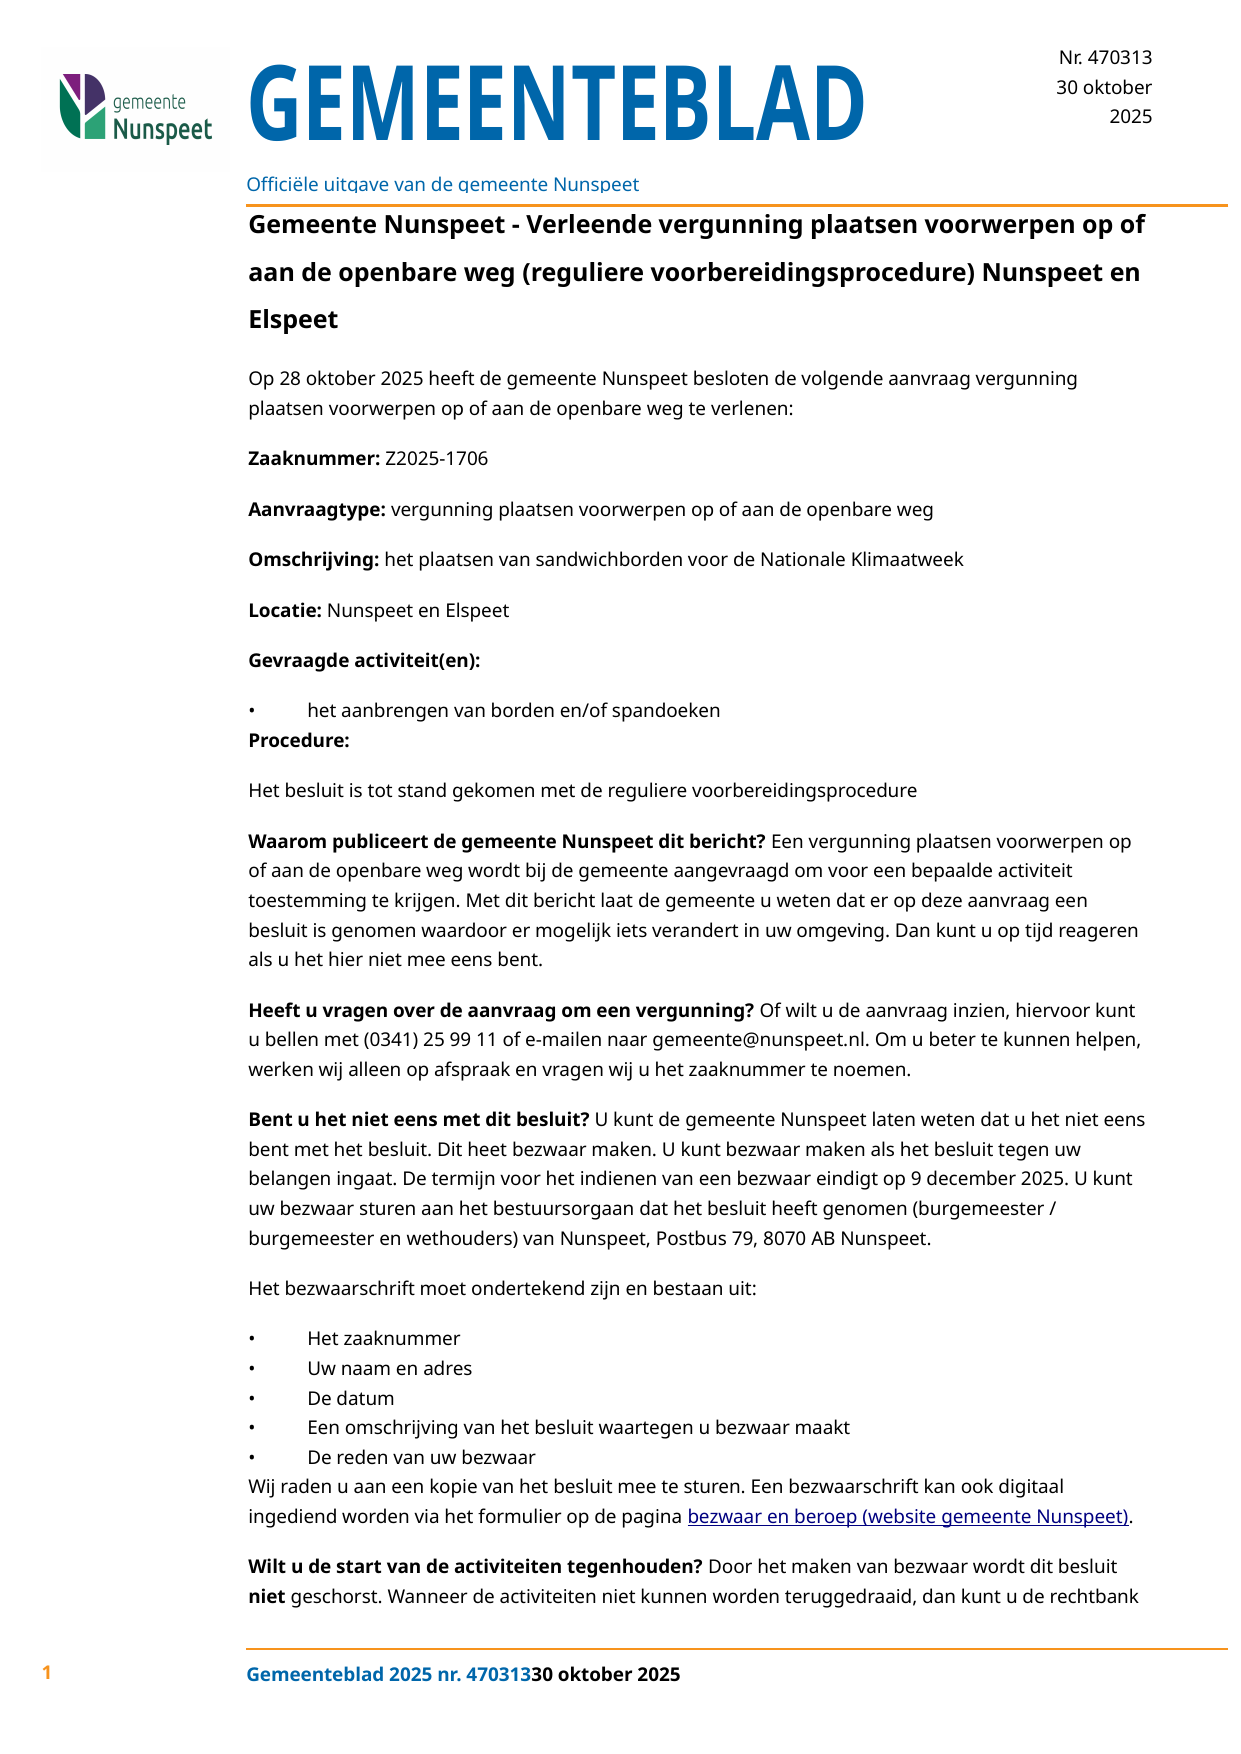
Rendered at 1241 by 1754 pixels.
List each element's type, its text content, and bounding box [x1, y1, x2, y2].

text Heeft u vragen over de aanvraag om een vergunning? Of wilt u de aanvraag inzien, hiervoor kunt u bellen met (0341) 25 99 11 of e-mailen naar gemeente@nunspeet.nl. Om u beter te kunnen helpen, werken wij alleen op afspraak en vragen wij u het zaaknummer te noemen. [248, 997, 1152, 1082]
text Bent u het niet eens met dit besluit? U kunt de gemeente Nunspeet laten weten dat u het niet eens bent met het besluit. Dit heet bezwaar maken. U kunt bezwaar maken als het besluit tegen uw belangen ingaat. De termijn voor het indienen van een bezwaar eindigt op 9 december 2025. U kunt uw bezwaar sturen aan het bestuursorgaan dat het besluit heeft genomen (burgemeester / burgemeester en wethouders) van Nunspeet, Postbus 79, 8070 AB Nunspeet. [248, 1106, 1152, 1250]
text Gevraagde activiteit(en): [248, 647, 1152, 673]
text Locatie: Nunspeet en Elspeet [248, 597, 1152, 622]
text Wij raden u aan een kopie van het besluit mee te sturen. Een bezwaarschrift kan ook digitaal ingediend worden via het formulier op de pagina bezwaar en beroep (website gemeente Nunspeet). [248, 1473, 1152, 1529]
text Aanvraagtype: vergunning plaatsen voorwerpen op of aan de openbare weg [248, 496, 1152, 522]
list De datum [248, 1385, 1152, 1410]
text Op 28 oktober 2025 heeft de gemeente Nunspeet besloten de volgende aanvraag vergunning plaatsen voorwerpen op of aan de openbare weg te verlenen: [248, 366, 1152, 421]
text Omschrijving: het plaatsen van sandwichborden voor de Nationale Klimaatweek [248, 546, 1152, 572]
list De reden van uw bezwaar [248, 1444, 1152, 1469]
text Wilt u de start van de activiteiten tegenhouden? Door het maken van bezwaar wordt dit besluit niet geschorst. Wanneer de activiteiten niet kunnen worden teruggedraaid, dan kunt u de rechtbank [248, 1553, 1152, 1609]
text Procedure: [248, 727, 1152, 753]
text Zaaknummer: Z2025-1706 [248, 446, 1152, 471]
text Waarom publiceert de gemeente Nunspeet dit bericht? Een vergunning plaatsen voorwerpen op of aan de openbare weg wordt bij de gemeente aangevraagd om voor een bepaalde activiteit toestemming te krijgen. Met dit bericht laat de gemeente u weten dat er op deze aanvraag een besluit is genomen waardoor er mogelijk iets verandert in uw omgeving. Dan kunt u op tijd reageren als u het hier niet mee eens bent. [248, 828, 1152, 972]
list Het zaaknummer [248, 1326, 1152, 1351]
list Uw naam en adres [248, 1355, 1152, 1381]
text Gemeente Nunspeet - Verleende vergunning plaatsen voorwerpen op of aan de openbare weg (reguliere voorbereidingsprocedure) Nunspeet en Elspeet [248, 207, 1152, 336]
list Een omschrijving van het besluit waartegen u bezwaar maakt [248, 1414, 1152, 1440]
text Het bezwaarschrift moet ondertekend zijn en bestaan uit: [248, 1275, 1152, 1301]
list het aanbrengen van borden en/of spandoeken [248, 698, 1152, 723]
picture [41, 47, 231, 172]
text Het besluit is tot stand gekomen met de reguliere voorbereidingsprocedure [248, 778, 1152, 803]
